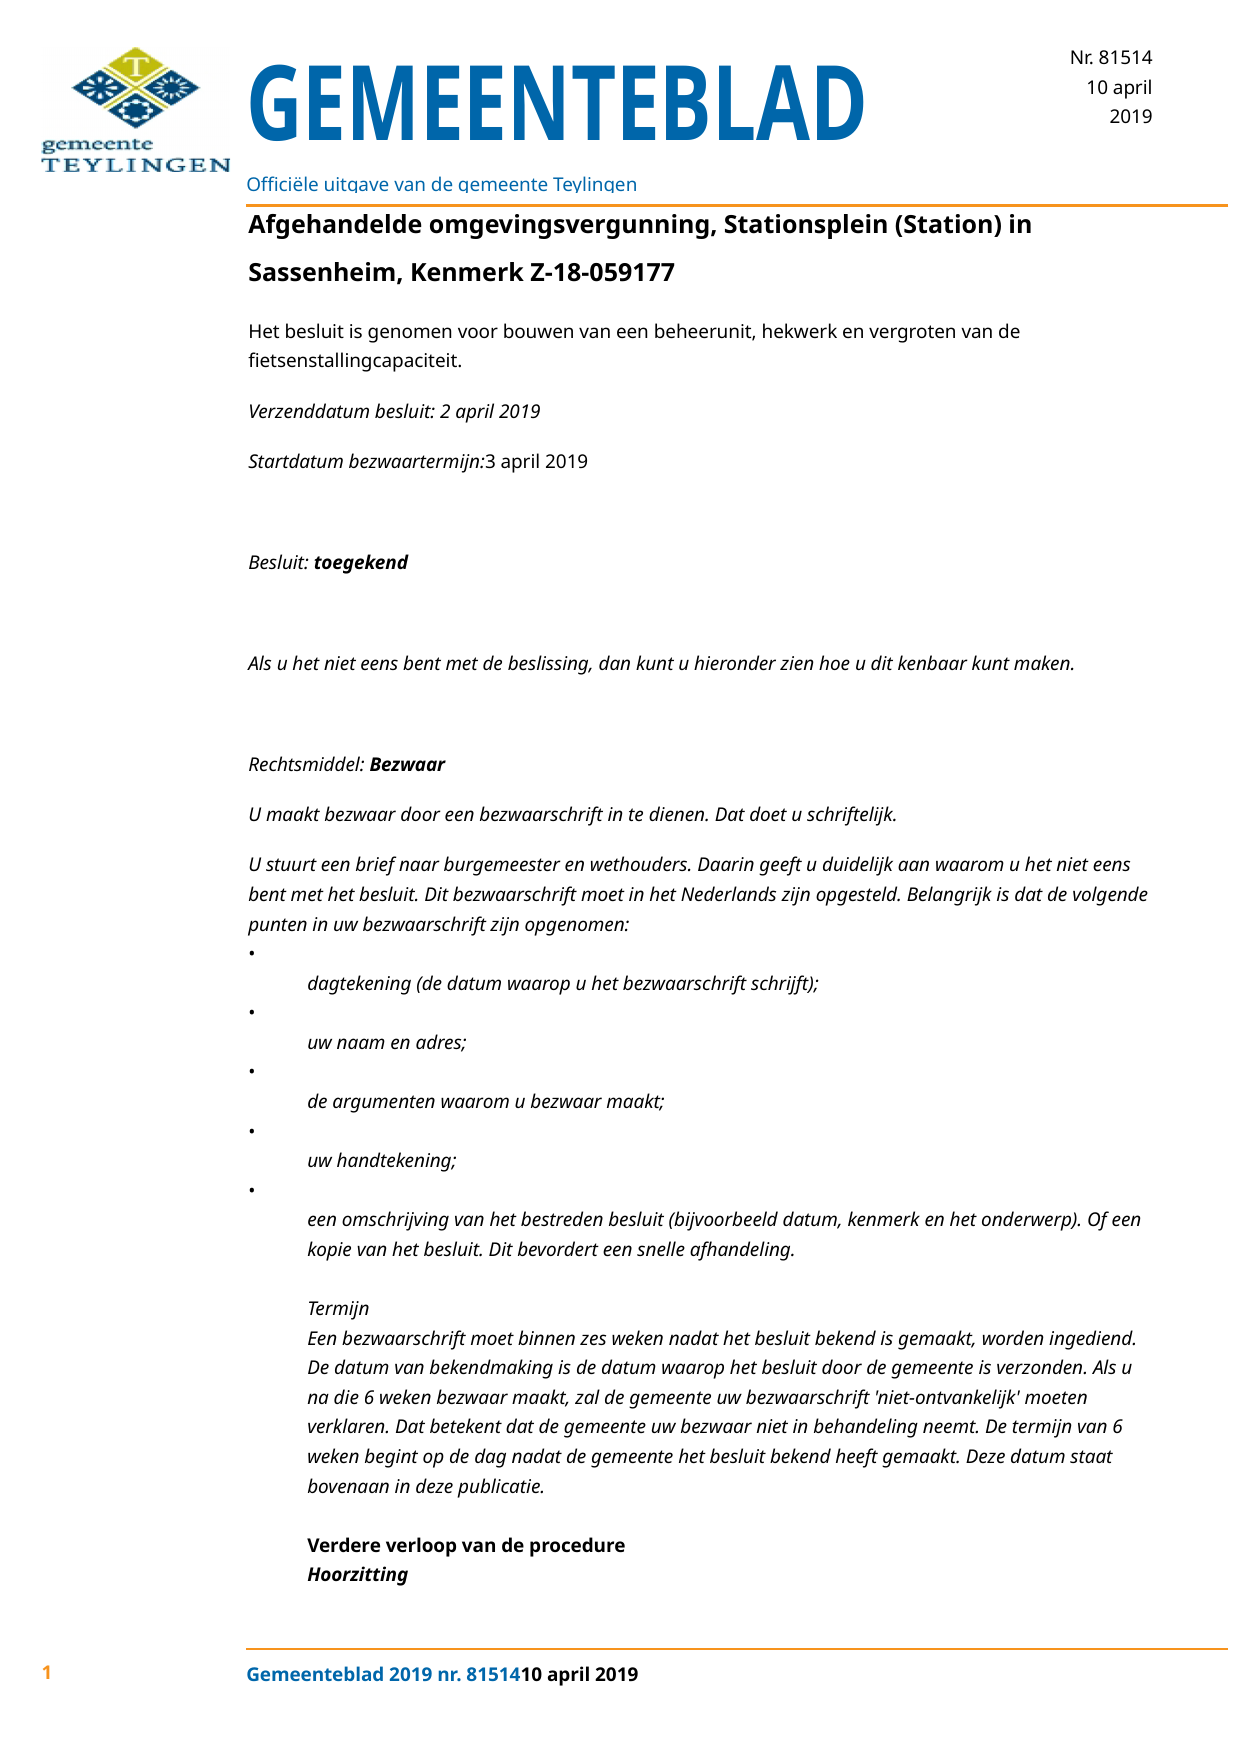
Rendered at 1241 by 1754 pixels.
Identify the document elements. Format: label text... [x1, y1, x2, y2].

picture [41, 47, 231, 172]
list uw handtekening; [248, 1147, 1152, 1173]
text Besluit: toegekend [248, 549, 1152, 575]
list dagtekening (de datum waarop u het bezwaarschrift schrijft); [248, 970, 1152, 996]
list een omschrijving van het bestreden besluit (bijvoorbeeld datum, kenmerk en het onderwerp). Of een kopie van het besluit. Dit bevordert een snelle afhandeling. [248, 1207, 1152, 1262]
text U stuurt een brief naar burgemeester en wethouders. Daarin geeft u duidelijk aan waarom u het niet eens bent met het besluit. Dit bezwaarschrift moet in het Nederlands zijn opgesteld. Belangrijk is dat de volgende punten in uw bezwaarschrift zijn opgenomen: [248, 852, 1152, 937]
text Startdatum bezwaartermijn:3 april 2019 [248, 448, 1152, 474]
text Het besluit is genomen voor bouwen van een beheerunit, hekwerk en vergroten van de fietsenstallingcapaciteit. [248, 318, 1152, 373]
text Verzenddatum besluit: 2 april 2019 [248, 398, 1152, 424]
list Een bezwaarschrift moet binnen zes weken nadat het besluit bekend is gemaakt, worden ingediend. De datum van bekendmaking is de datum waarop het besluit door de gemeente is verzonden. Als u na die 6 weken bezwaar maakt, zal de gemeente uw bezwaarschrift 'niet-ontvankelijk' moeten verklaren. Dat betekent dat de gemeente uw bezwaar niet in behandeling neemt. De termijn van 6 weken begint op de dag nadat de gemeente het besluit bekend heeft gemaakt. Deze datum staat bovenaan in deze publicatie. [248, 1325, 1152, 1499]
list Hoorzitting [248, 1562, 1152, 1587]
text Rechtsmiddel: Bezwaar [248, 751, 1152, 777]
text Als u het niet eens bent met de beslissing, dan kunt u hieronder zien hoe u dit kenbaar kunt maken. [248, 650, 1152, 676]
list de argumenten waarom u bezwaar maakt; [248, 1088, 1152, 1114]
list uw naam en adres; [248, 1029, 1152, 1055]
list Verdere verloop van de procedure [248, 1532, 1152, 1558]
list Termijn [248, 1295, 1152, 1321]
text U maakt bezwaar door een bezwaarschrift in te dienen. Dat doet u schriftelijk. [248, 801, 1152, 827]
text Afgehandelde omgevingsvergunning, Stationsplein (Station) in Sassenheim, Kenmerk Z-18-059177 [248, 207, 1152, 288]
